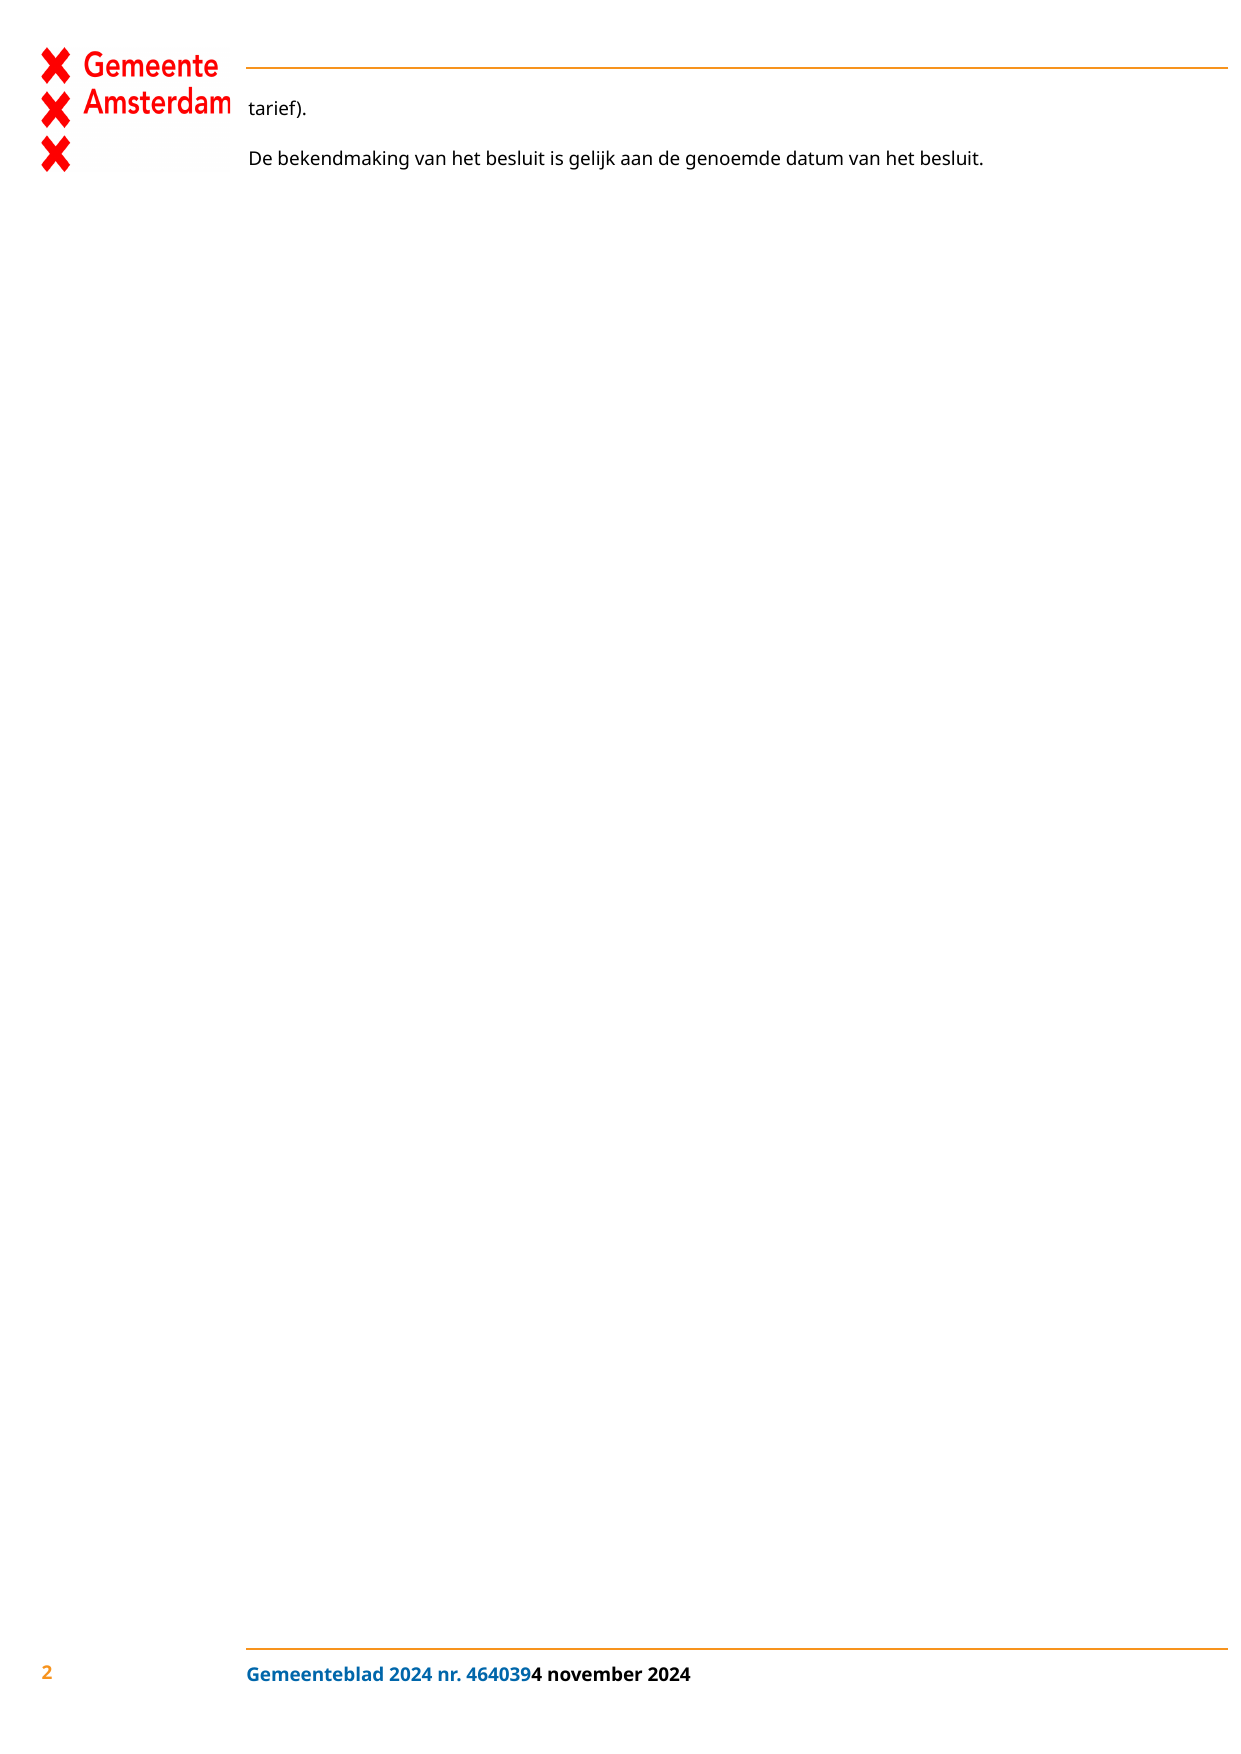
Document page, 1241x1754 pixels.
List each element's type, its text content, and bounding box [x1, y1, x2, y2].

text De bekendmaking van het besluit is gelijk aan de genoemde datum van het besluit. [248, 145, 1152, 171]
text tarief). [248, 95, 1152, 121]
picture [41, 47, 231, 172]
